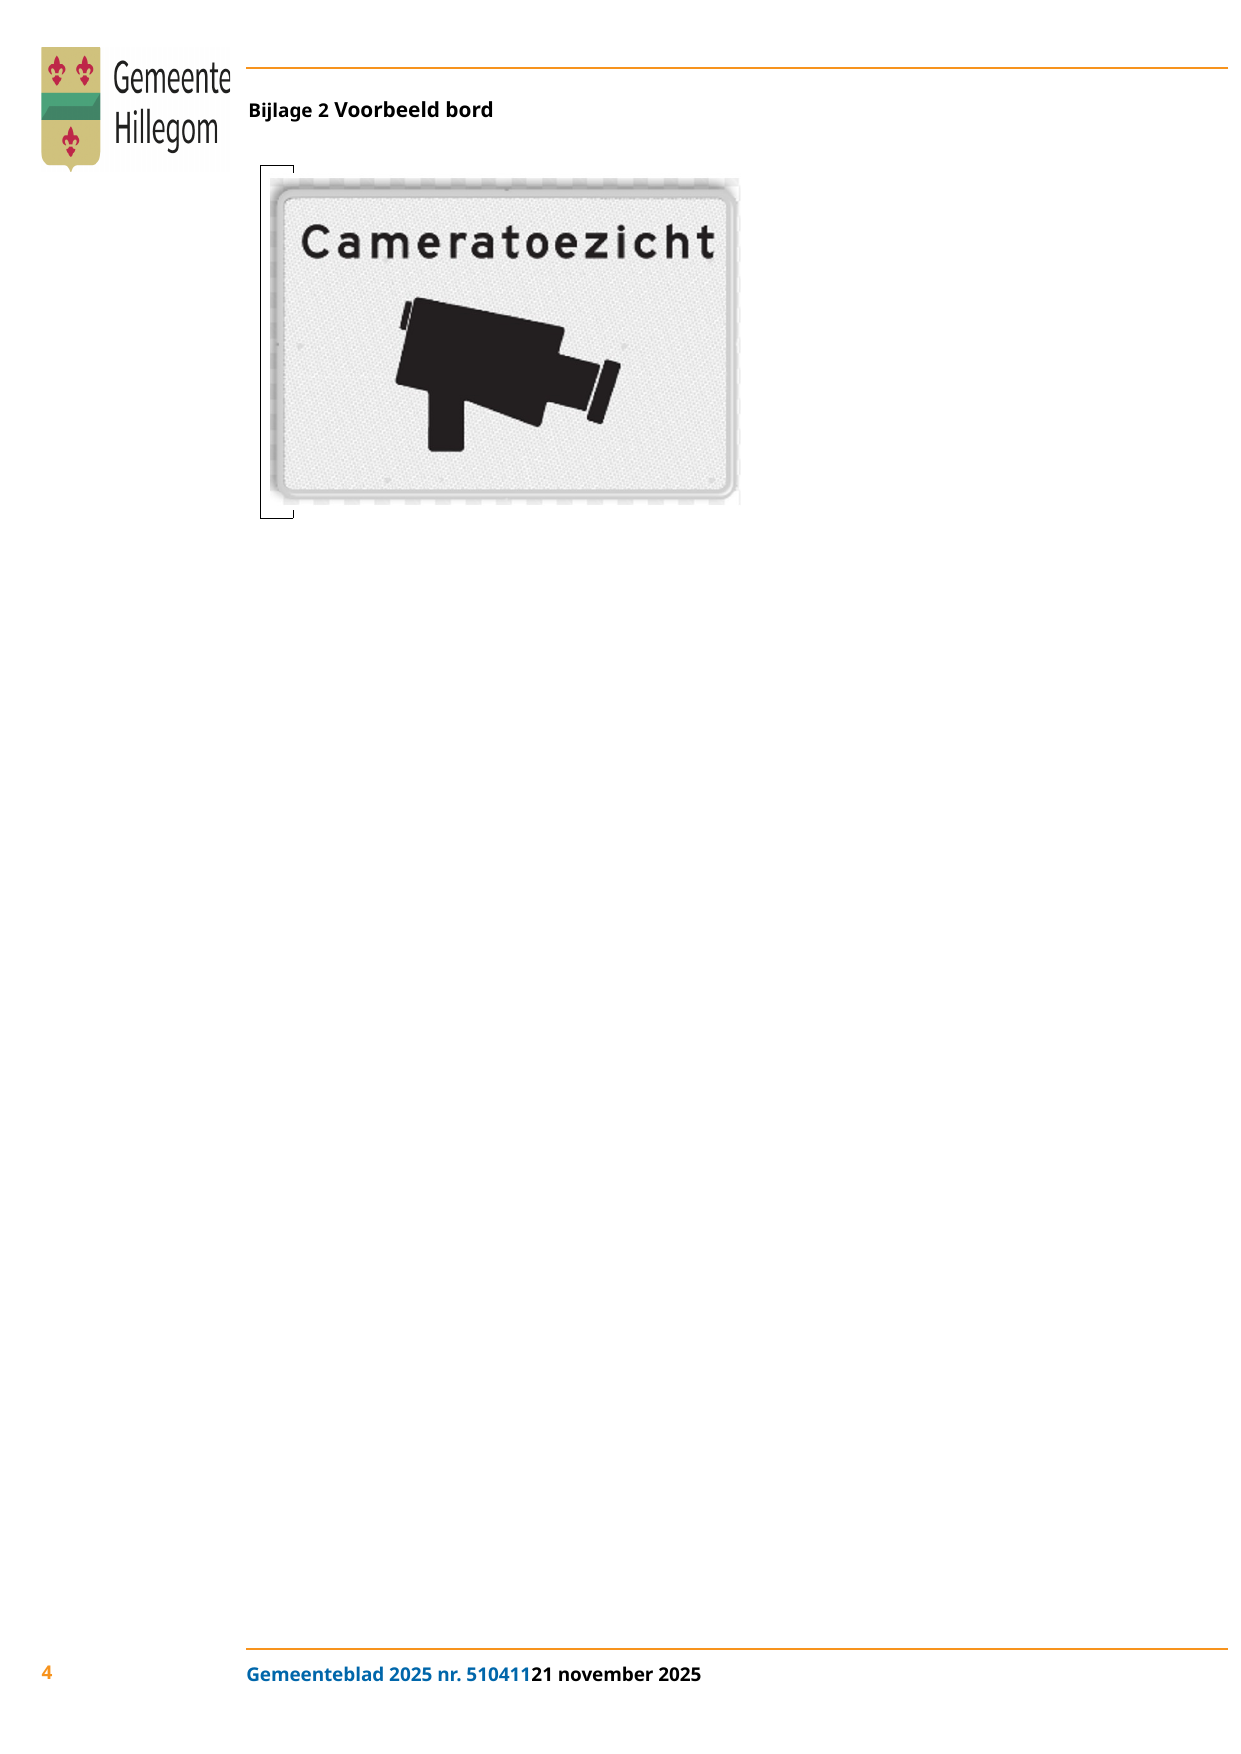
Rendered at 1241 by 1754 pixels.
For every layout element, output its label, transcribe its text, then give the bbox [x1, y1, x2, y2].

picture [41, 47, 231, 172]
text Bijlage 2 Voorbeeld bord [248, 95, 1152, 123]
picture [268, 173, 742, 510]
